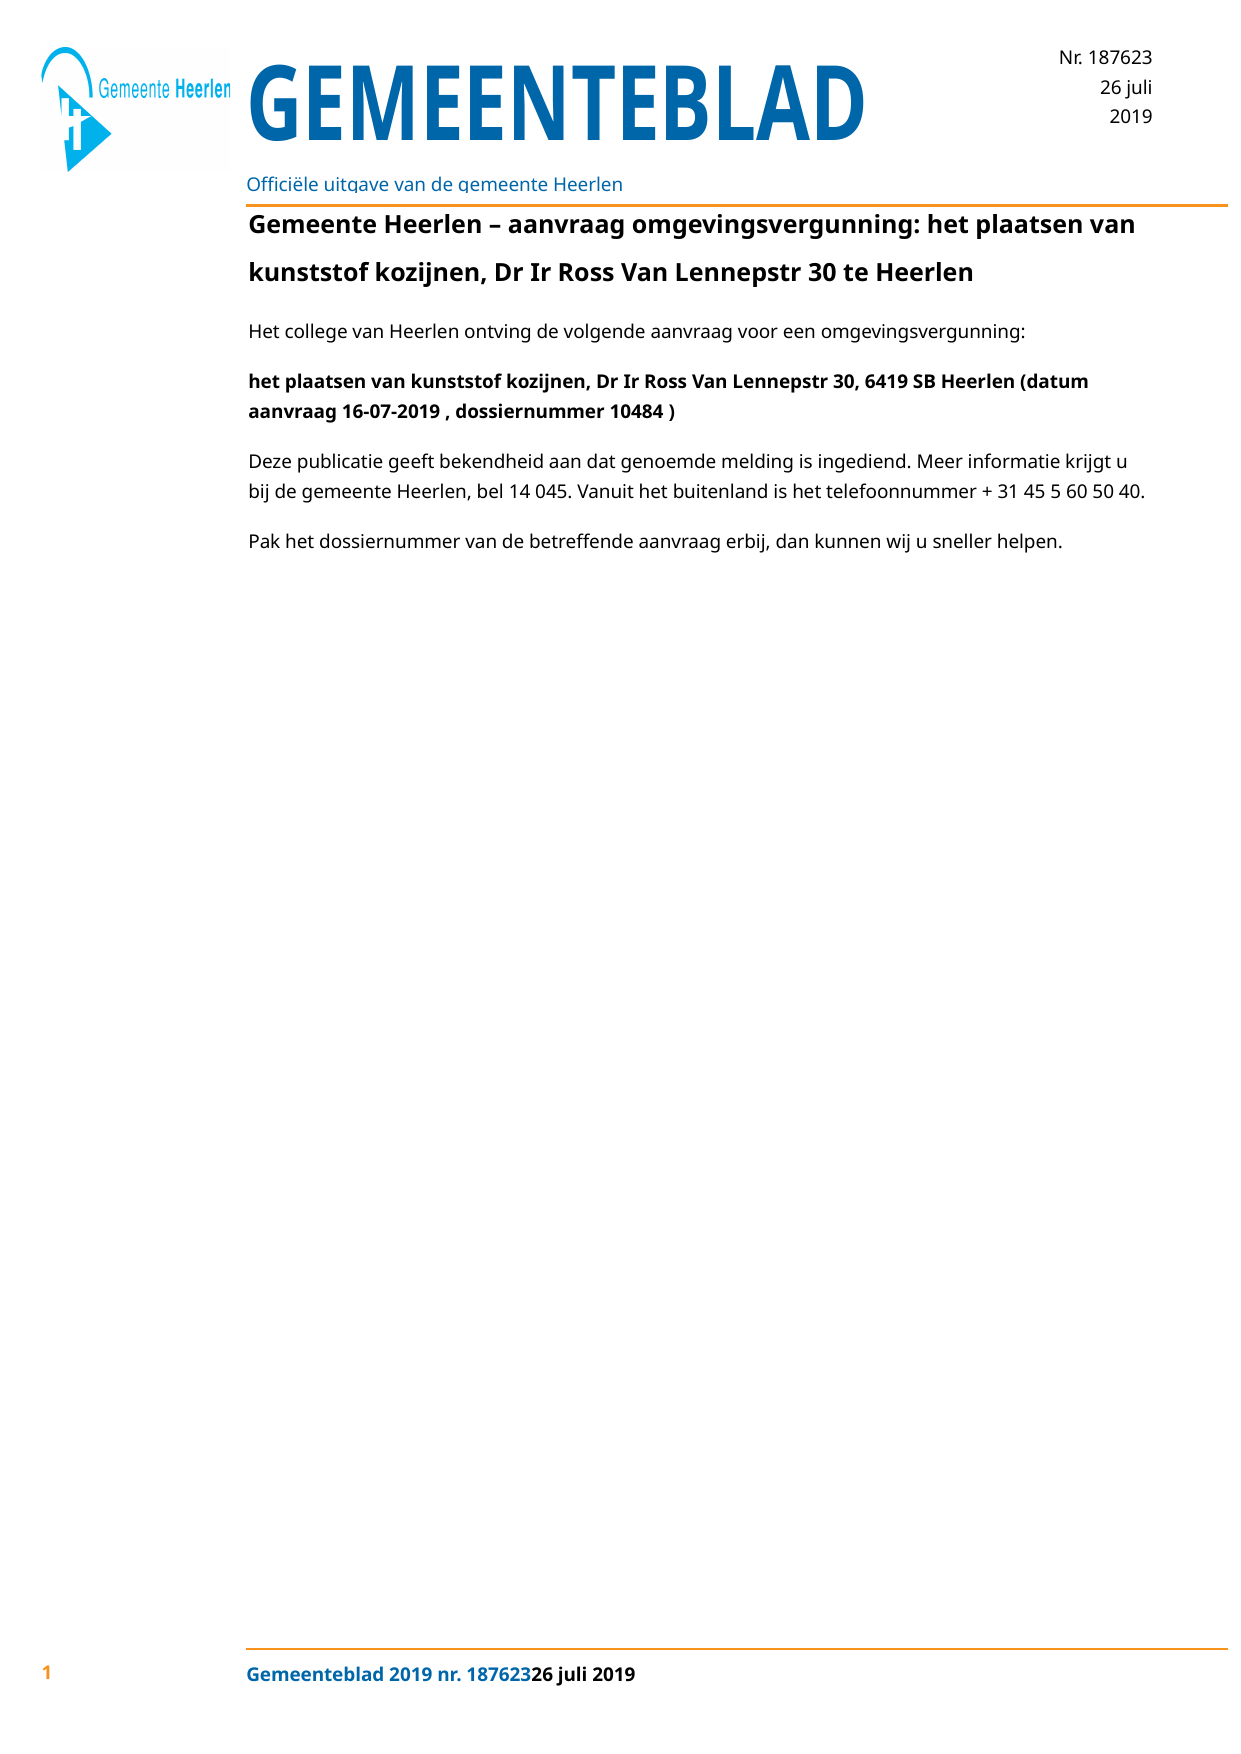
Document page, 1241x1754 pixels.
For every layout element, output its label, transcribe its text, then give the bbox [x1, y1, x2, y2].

picture [41, 47, 231, 172]
text Pak het dossiernummer van de betreffende aanvraag erbij, dan kunnen wij u sneller helpen. [248, 528, 1152, 554]
picture [41, 47, 58, 70]
text het plaatsen van kunststof kozijnen, Dr Ir Ross Van Lennepstr 30, 6419 SB Heerlen (datum aanvraag 16-07-2019 , dossiernummer 10484 ) [248, 368, 1152, 424]
text Het college van Heerlen ontving de volgende aanvraag voor een omgevingsvergunning: [248, 318, 1152, 344]
text Gemeente Heerlen – aanvraag omgevingsvergunning: het plaatsen van kunststof kozijnen, Dr Ir Ross Van Lennepstr 30 te Heerlen [248, 207, 1152, 288]
text Deze publicatie geeft bekendheid aan dat genoemde melding is ingediend. Meer informatie krijgt u bij de gemeente Heerlen, bel 14 045. Vanuit het buitenland is het telefoonnummer + 31 45 5 60 50 40. [248, 448, 1152, 504]
